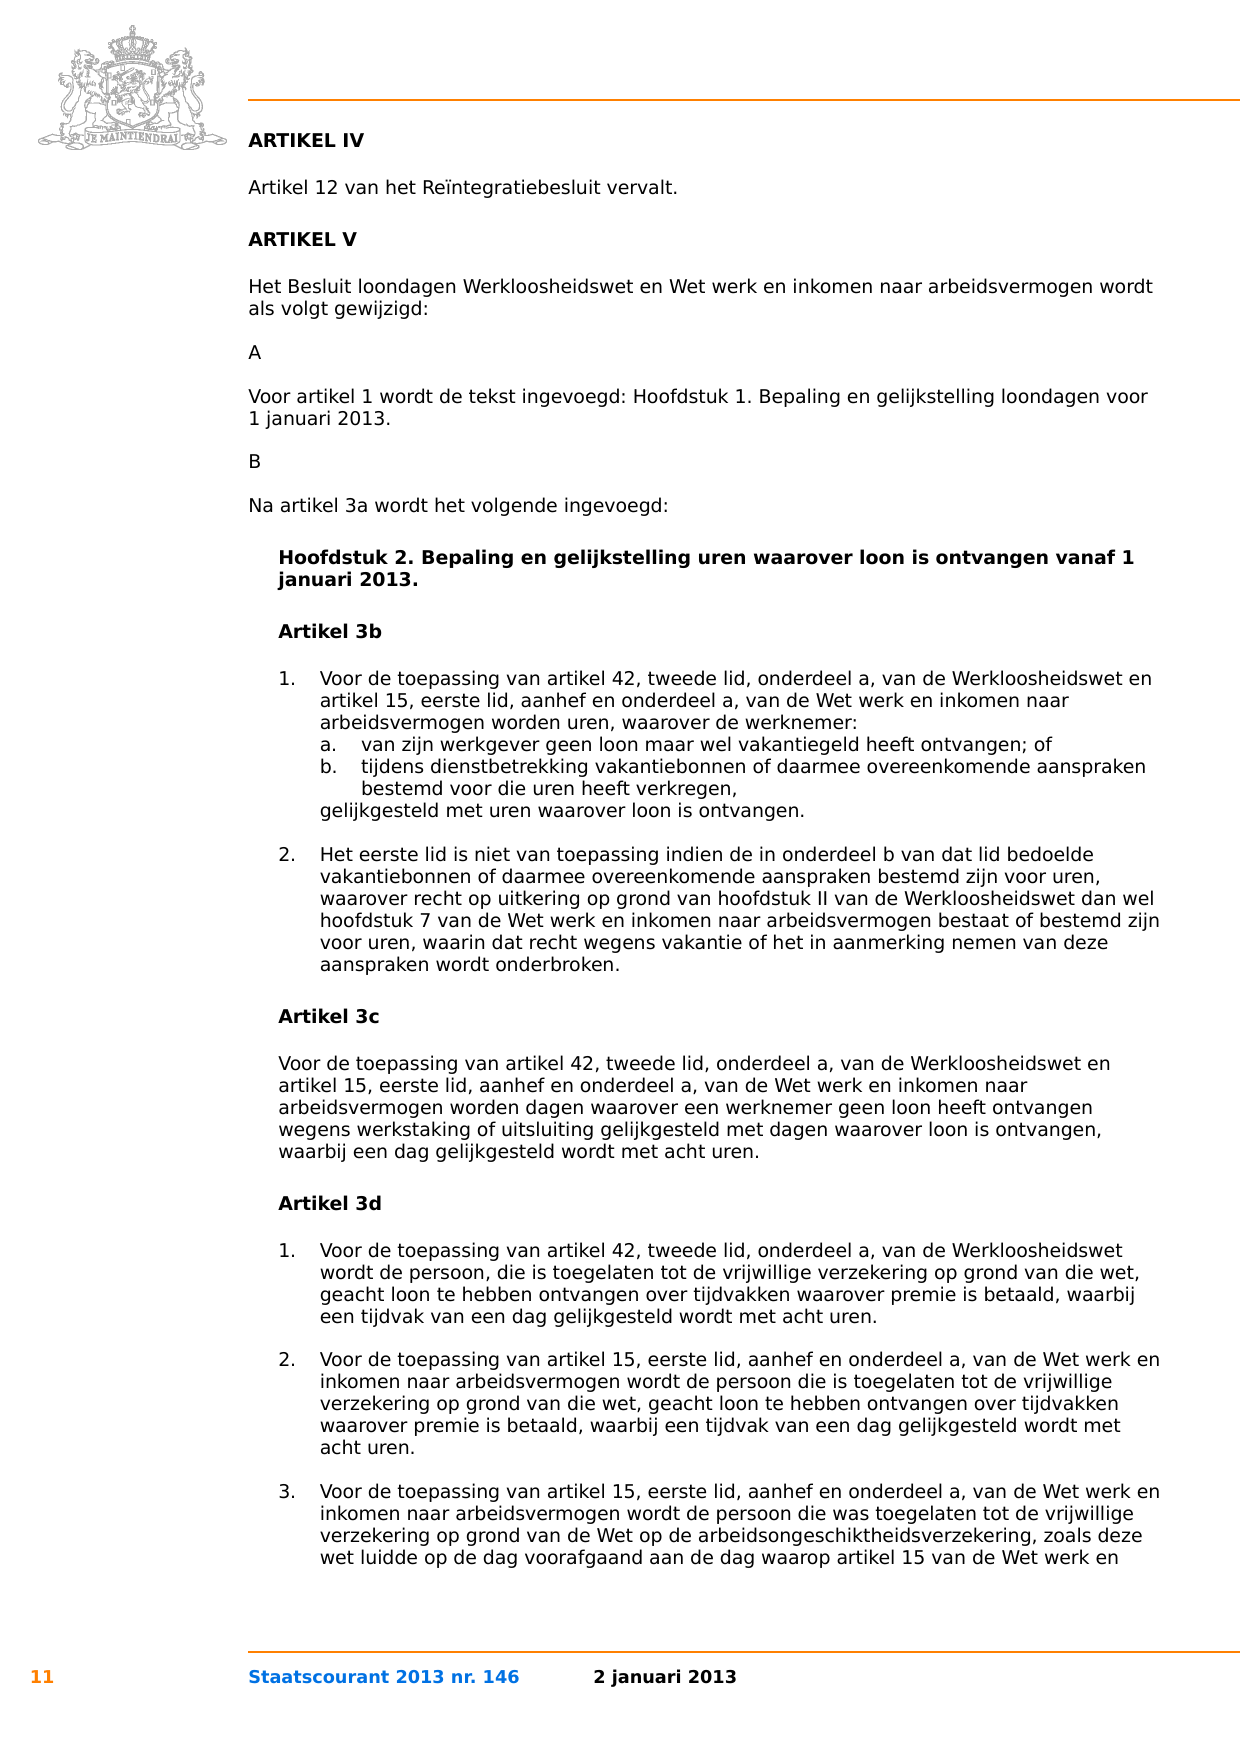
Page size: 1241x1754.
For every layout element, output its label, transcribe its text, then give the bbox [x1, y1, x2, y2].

text Artikel 12 van het Reïntegratiebesluit vervalt. [248, 177, 1163, 199]
text Het Besluit loondagen Werkloosheidswet en Wet werk en inkomen naar arbeidsvermogen wordt als volgt gewijzigd: [248, 276, 1163, 320]
text Voor de toepassing van artikel 42, tweede lid, onderdeel a, van de Werkloosheidswet en artikel 15, eerste lid, aanhef en onderdeel a, van de Wet werk en inkomen naar arbeidsvermogen worden dagen waarover een werknemer geen loon heeft ontvangen wegens werkstaking of uitsluiting gelijkgesteld met dagen waarover loon is ontvangen, waarbij een dag gelijkgesteld wordt met acht uren. [278, 1053, 1163, 1163]
subtitle Hoofdstuk 2. Bepaling en gelijkstelling uren waarover loon is ontvangen vanaf 1 januari 2013. [278, 547, 1163, 591]
subtitle ARTIKEL IV [248, 130, 1163, 152]
subtitle Artikel 3b [278, 621, 1163, 643]
subtitle Artikel 3d [278, 1193, 1163, 1214]
text 1. Voor de toepassing van artikel 42, tweede lid, onderdeel a, van de Werkloosheidswet wordt de persoon, die is toegelaten tot de vrijwillige verzekering op grond van die wet, geacht loon te hebben ontvangen over tijdvakken waarover premie is betaald, waarbij een tijdvak van een dag gelijkgesteld wordt met acht uren. [278, 1239, 1163, 1327]
text 1. Voor de toepassing van artikel 42, tweede lid, onderdeel a, van de Werkloosheidswet en artikel 15, eerste lid, aanhef en onderdeel a, van de Wet werk en inkomen naar arbeidsvermogen worden uren, waarover de werknemer: [278, 668, 1163, 734]
text b. tijdens dienstbetrekking vakantiebonnen of daarmee overeenkomende aanspraken bestemd voor die uren heeft verkregen, [319, 756, 1163, 800]
text gelijkgesteld met uren waarover loon is ontvangen. [319, 800, 1163, 822]
text a. van zijn werkgever geen loon maar wel vakantiegeld heeft ontvangen; of [319, 734, 1163, 756]
text 2. Voor de toepassing van artikel 15, eerste lid, aanhef en onderdeel a, van de Wet werk en inkomen naar arbeidsvermogen wordt de persoon die is toegelaten tot de vrijwillige verzekering op grond van die wet, geacht loon te hebben ontvangen over tijdvakken waarover premie is betaald, waarbij een tijdvak van een dag gelijkgesteld wordt met acht uren. [278, 1349, 1163, 1459]
text 3. Voor de toepassing van artikel 15, eerste lid, aanhef en onderdeel a, van de Wet werk en inkomen naar arbeidsvermogen wordt de persoon die was toegelaten tot de vrijwillige verzekering op grond van de Wet op de arbeidsongeschiktheidsverzekering, zoals deze wet luidde op de dag voorafgaand aan de dag waarop artikel 15 van de Wet werk en [278, 1481, 1163, 1569]
text Voor artikel 1 wordt de tekst ingevoegd: Hoofdstuk 1. Bepaling en gelijkstelling loondagen voor 1 januari 2013. [248, 386, 1163, 429]
text A [248, 342, 1163, 364]
text B [248, 451, 1163, 473]
text 2. Het eerste lid is niet van toepassing indien de in onderdeel b van dat lid bedoelde vakantiebonnen of daarmee overeenkomende aanspraken bestemd zijn voor uren, waarover recht op uitkering op grond van hoofdstuk II van de Werkloosheidswet dan wel hoofdstuk 7 van de Wet werk en inkomen naar arbeidsvermogen bestaat of bestemd zijn voor uren, waarin dat recht wegens vakantie of het in aanmerking nemen van deze aanspraken wordt onderbroken. [278, 844, 1163, 976]
text Na artikel 3a wordt het volgende ingevoegd: [248, 495, 1163, 517]
subtitle Artikel 3c [278, 1006, 1163, 1028]
picture [38, 25, 227, 150]
subtitle ARTIKEL V [248, 229, 1163, 251]
